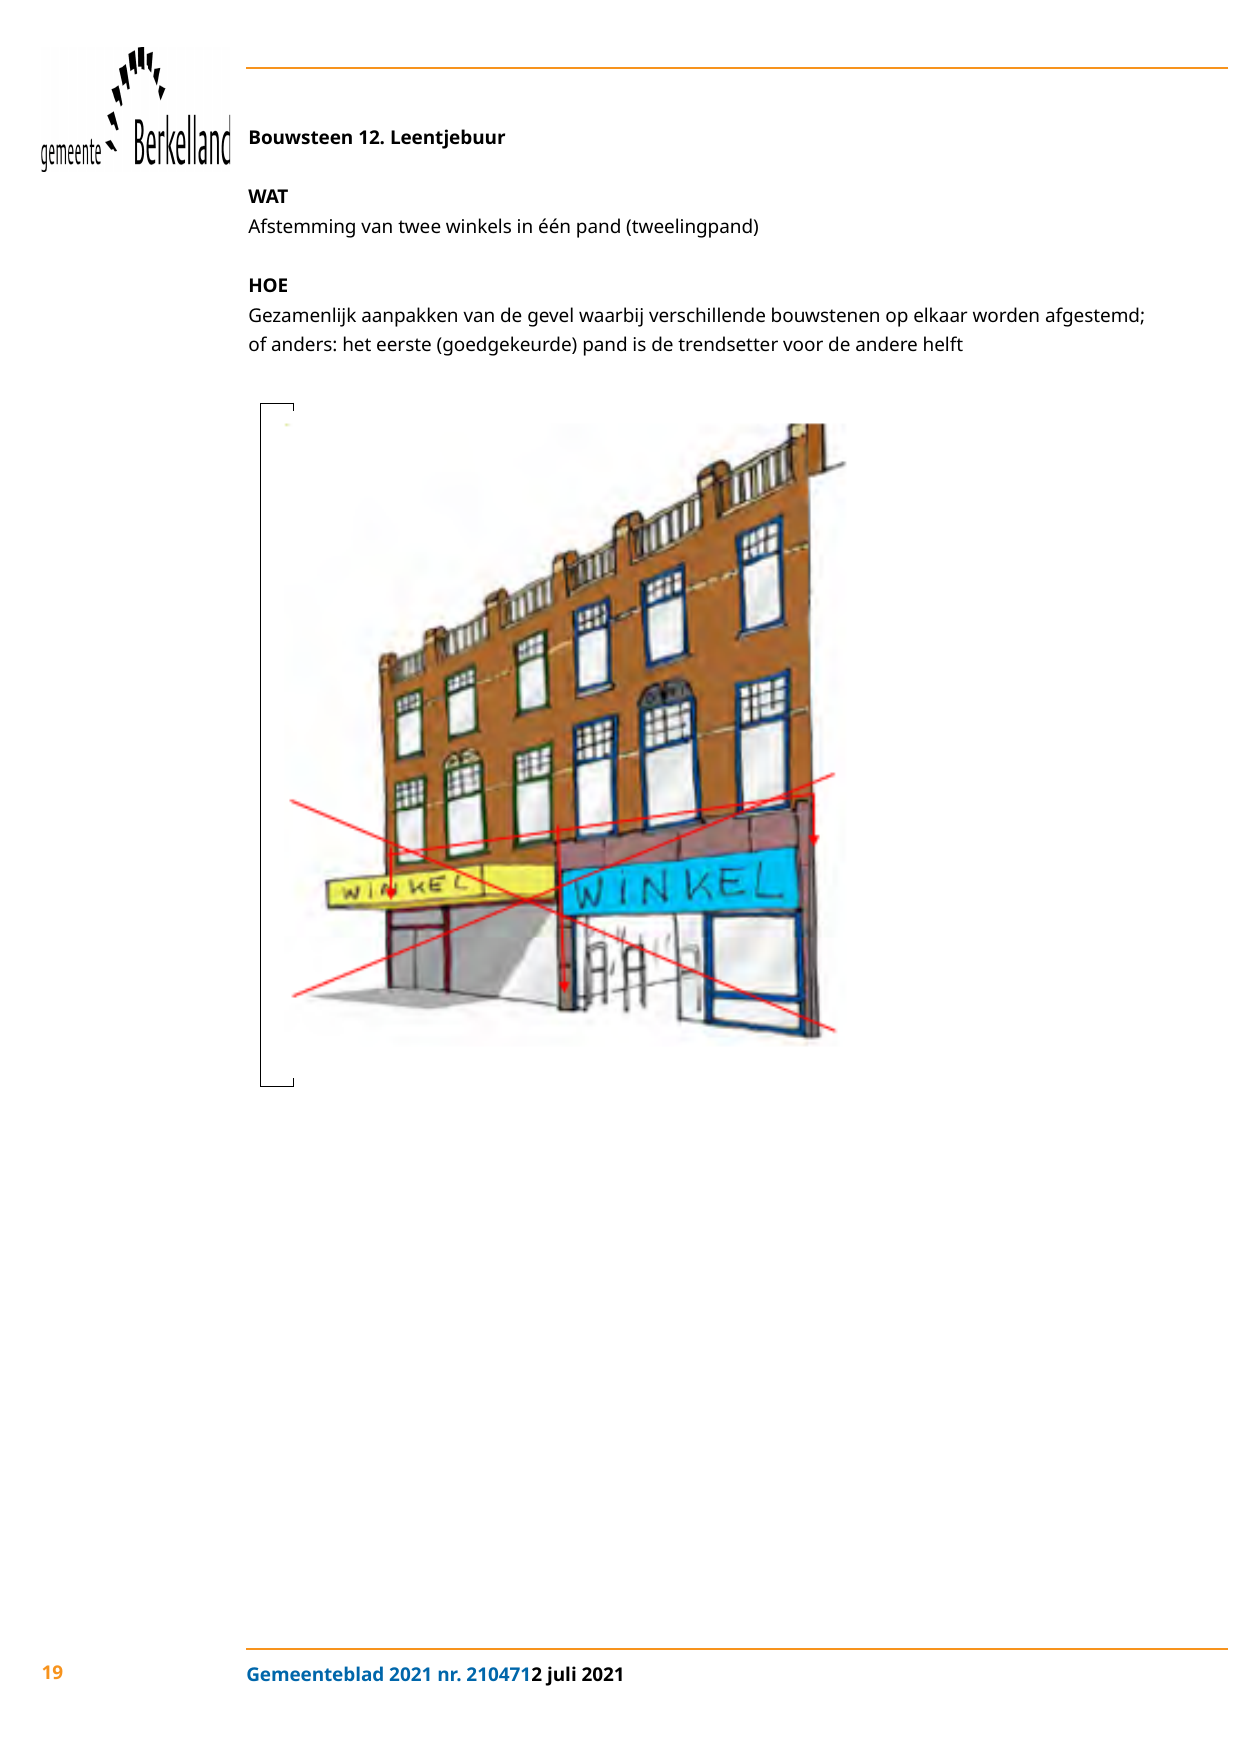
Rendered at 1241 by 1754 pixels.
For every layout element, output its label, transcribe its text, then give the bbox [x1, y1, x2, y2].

text HOE [248, 272, 1152, 298]
text WAT [248, 183, 1152, 209]
text Afstemming van twee winkels in één pand (tweelingpand) [248, 213, 1152, 239]
picture [268, 411, 860, 1078]
text Gezamenlijk aanpakken van de gevel waarbij verschillende bouwstenen op elkaar worden afgestemd; of anders: het eerste (goedgekeurde) pand is de trendsetter voor de andere helft [248, 302, 1152, 357]
picture [41, 47, 231, 172]
text Bouwsteen 12. Leentjebuur [248, 124, 1152, 150]
